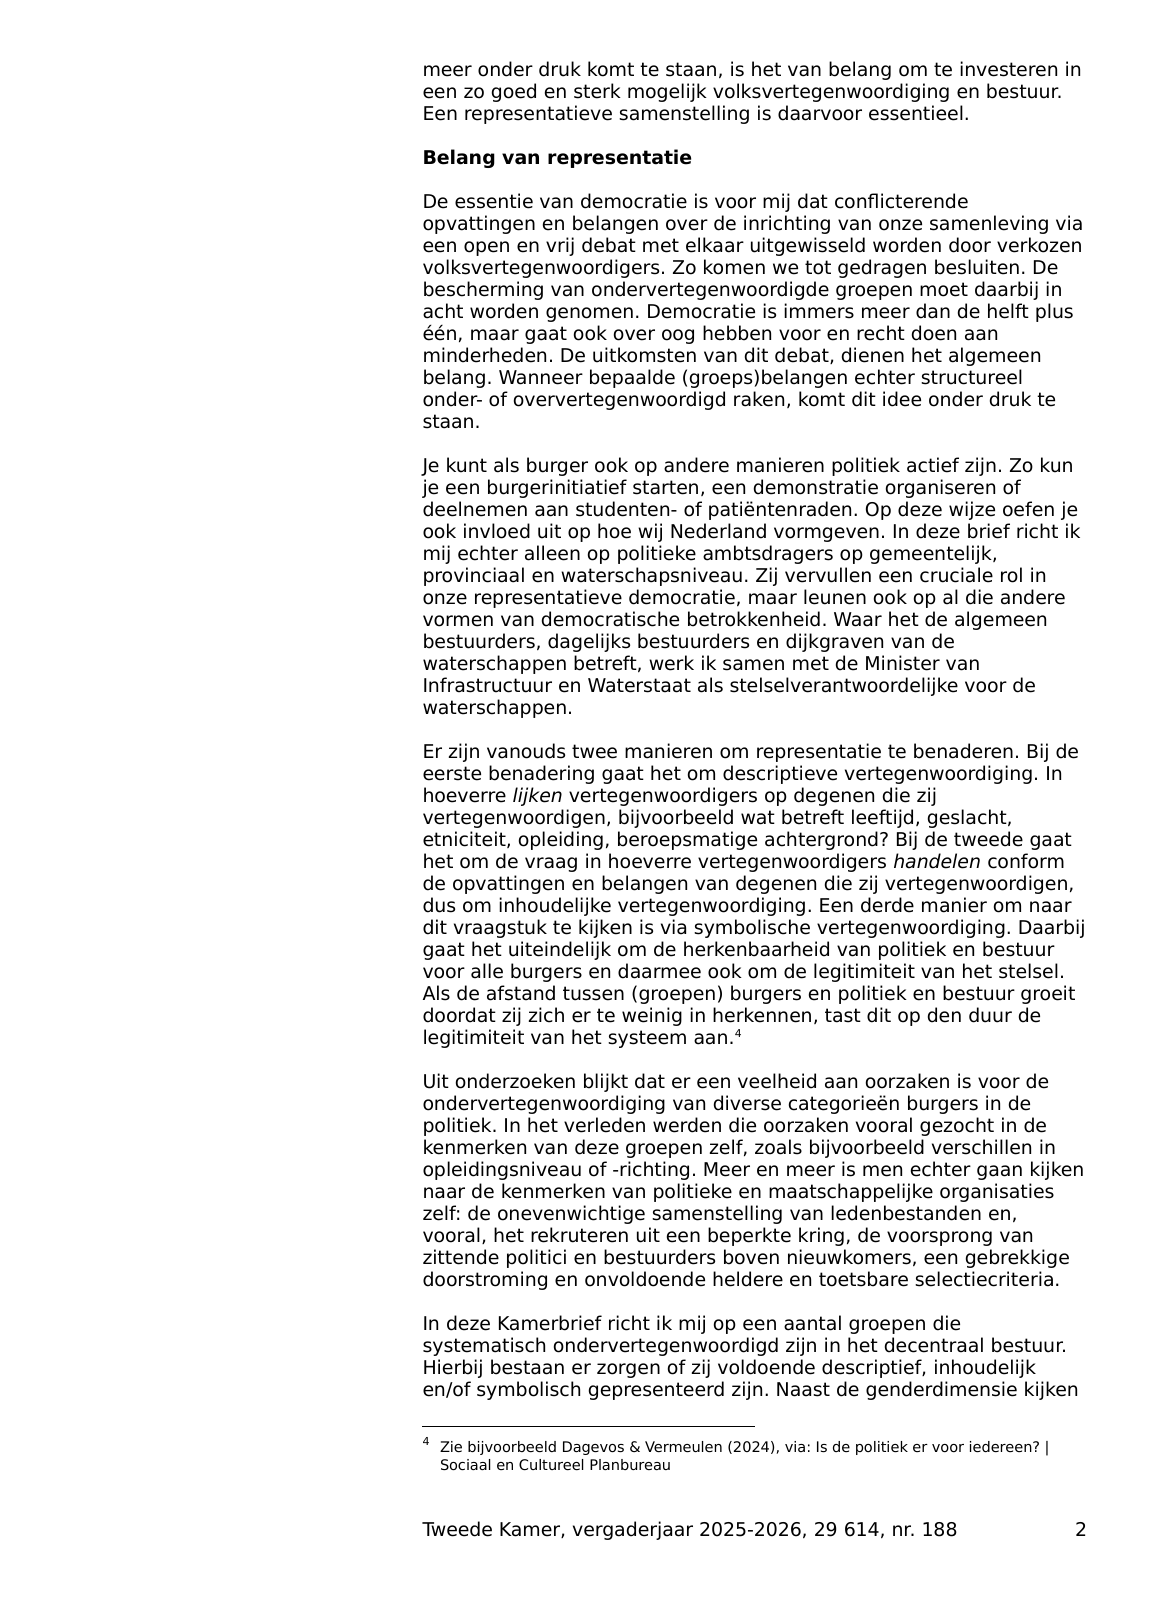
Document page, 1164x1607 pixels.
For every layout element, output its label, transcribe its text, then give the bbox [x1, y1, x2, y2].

text In deze Kamerbrief richt ik mij op een aantal groepen die systematisch ondervertegenwoordigd zijn in het decentraal bestuur. Hierbij bestaan er zorgen of zij voldoende descriptief, inhoudelijk en/of symbolisch gepresenteerd zijn. Naast de genderdimensie kijken [422, 1313, 1087, 1401]
text meer onder druk komt te staan, is het van belang om te investeren in een zo goed en sterk mogelijk volksvertegenwoordiging en bestuur. Een representatieve samenstelling is daarvoor essentieel. [422, 59, 1087, 125]
text Er zijn vanouds twee manieren om representatie te benaderen. Bij de eerste benadering gaat het om descriptieve vertegenwoordiging. In hoeverre lijken vertegenwoordigers op degenen die zij vertegenwoordigen, bijvoorbeeld wat betreft leeftijd, geslacht, etniciteit, opleiding, beroepsmatige achtergrond? Bij de tweede gaat het om de vraag in hoeverre vertegenwoordigers handelen conform de opvattingen en belangen van degenen die zij vertegenwoordigen, dus om inhoudelijke vertegenwoordiging. Een derde manier om naar dit vraagstuk te kijken is via symbolische vertegenwoordiging. Daarbij gaat het uiteindelijk om de herkenbaarheid van politiek en bestuur voor alle burgers en daarmee ook om de legitimiteit van het stelsel. Als de afstand tussen (groepen) burgers en politiek en bestuur groeit doordat zij zich er te weinig in herkennen, tast dit op den duur de legitimiteit van het systeem aan. [422, 741, 1087, 1049]
text Je kunt als burger ook op andere manieren politiek actief zijn. Zo kun je een burgerinitiatief starten, een demonstratie organiseren of deelnemen aan studenten- of patiëntenraden. Op deze wijze oefen je ook invloed uit op hoe wij Nederland vormgeven. In deze brief richt ik mij echter alleen op politieke ambtsdragers op gemeentelijk, provinciaal en waterschapsniveau. Zij vervullen een cruciale rol in onze representatieve democratie, maar leunen ook op al die andere vormen van democratische betrokkenheid. Waar het de algemeen bestuurders, dagelijks bestuurders en dijkgraven van de waterschappen betreft, werk ik samen met de Minister van Infrastructuur en Waterstaat als stelselverantwoordelijke voor de waterschappen. [422, 455, 1087, 719]
subtitle Belang van representatie [422, 147, 1087, 169]
text Zie bijvoorbeeld Dagevos & Vermeulen (2024), via: Is de politiek er voor iedereen? | Sociaal en Cultureel Planbureau [422, 1435, 1087, 1474]
text De essentie van democratie is voor mij dat conflicterende opvattingen en belangen over de inrichting van onze samenleving via een open en vrij debat met elkaar uitgewisseld worden door verkozen volksvertegenwoordigers. Zo komen we tot gedragen besluiten. De bescherming van ondervertegenwoordigde groepen moet daarbij in acht worden genomen. Democratie is immers meer dan de helft plus één, maar gaat ook over oog hebben voor en recht doen aan minderheden. De uitkomsten van dit debat, dienen het algemeen belang. Wanneer bepaalde (groeps)belangen echter structureel onder- of oververtegenwoordigd raken, komt dit idee onder druk te staan. [422, 191, 1087, 433]
text Uit onderzoeken blijkt dat er een veelheid aan oorzaken is voor de ondervertegenwoordiging van diverse categorieën burgers in de politiek. In het verleden werden die oorzaken vooral gezocht in de kenmerken van deze groepen zelf, zoals bijvoorbeeld verschillen in opleidingsniveau of -richting. Meer en meer is men echter gaan kijken naar de kenmerken van politieke en maatschappelijke organisaties zelf: de onevenwichtige samenstelling van ledenbestanden en, vooral, het rekruteren uit een beperkte kring, de voorsprong van zittende politici en bestuurders boven nieuwkomers, een gebrekkige doorstroming en onvoldoende heldere en toetsbare selectiecriteria. [422, 1071, 1087, 1291]
